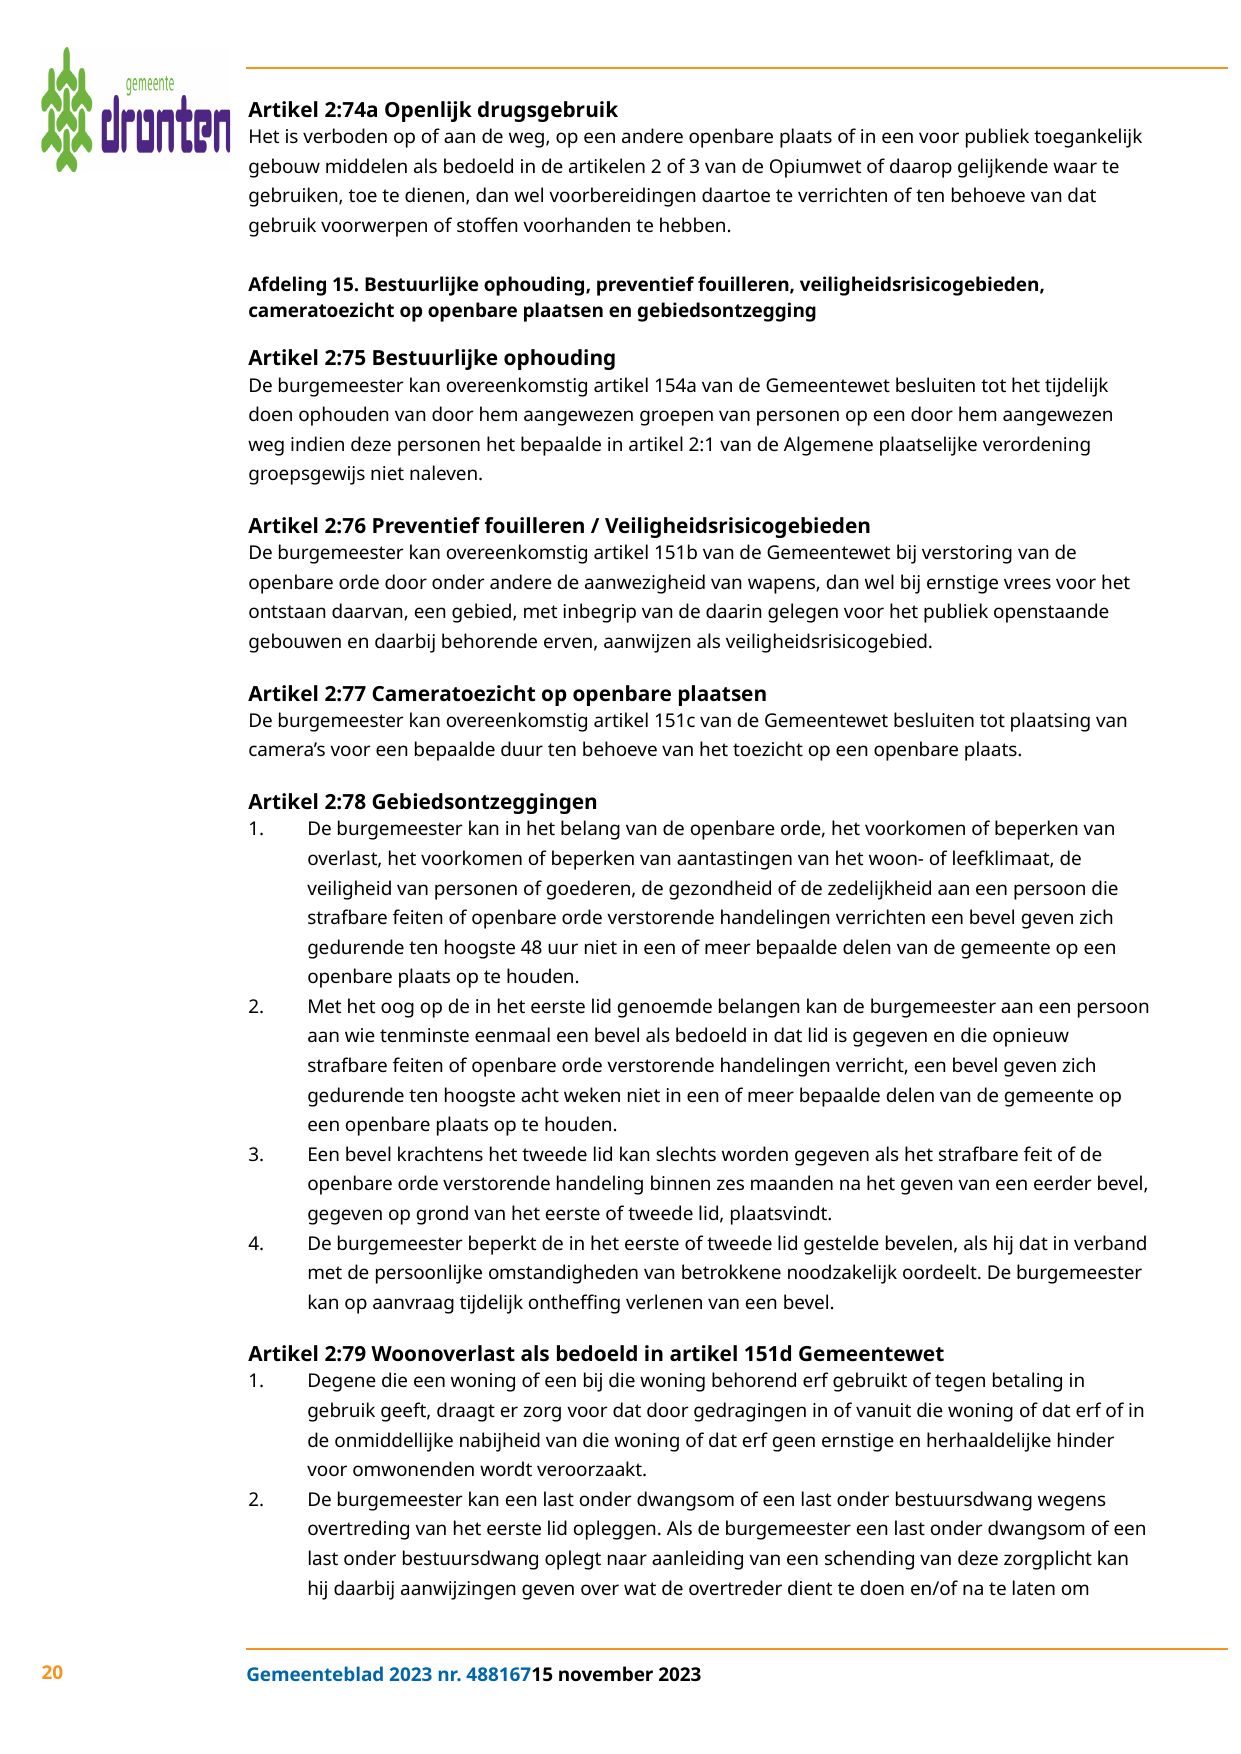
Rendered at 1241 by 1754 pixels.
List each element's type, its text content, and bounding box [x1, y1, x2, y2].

text Artikel 2:79 Woonoverlast als bedoeld in artikel 151d Gemeentewet [248, 1339, 1152, 1368]
text De burgemeester kan overeenkomstig artikel 151b van de Gemeentewet bij verstoring van de openbare orde door onder andere de aanwezigheid van wapens, dan wel bij ernstige vrees voor het ontstaan daarvan, een gebied, met inbegrip van de daarin gelegen voor het publiek openstaande gebouwen en daarbij behorende erven, aanwijzen als veiligheidsrisicogebied. [248, 539, 1152, 654]
list Met het oog op de in het eerste lid genoemde belangen kan de burgemeester aan een persoon aan wie tenminste eenmaal een bevel als bedoeld in dat lid is gegeven en die opnieuw strafbare feiten of openbare orde verstorende handelingen verricht, een bevel geven zich gedurende ten hoogste acht weken niet in een of meer bepaalde delen van de gemeente op een openbare plaats op te houden. [248, 993, 1152, 1137]
text Artikel 2:77 Cameratoezicht op openbare plaatsen [248, 679, 1152, 707]
text Het is verboden op of aan de weg, op een andere openbare plaats of in een voor publiek toegankelijk gebouw middelen als bedoeld in de artikelen 2 of 3 van de Opiumwet of daarop gelijkende waar te gebruiken, toe te dienen, dan wel voorbereidingen daartoe te verrichten of ten behoeve van dat gebruik voorwerpen of stoffen voorhanden te hebben. [248, 123, 1152, 238]
list Degene die een woning of een bij die woning behorend erf gebruikt of tegen betaling in gebruik geeft, draagt er zorg voor dat door gedragingen in of vanuit die woning of dat erf of in de onmiddellijke nabijheid van die woning of dat erf geen ernstige en herhaaldelijke hinder voor omwonenden wordt veroorzaakt. [248, 1368, 1152, 1482]
text Artikel 2:75 Bestuurlijke ophouding [248, 343, 1152, 372]
picture [41, 47, 231, 172]
text Afdeling 15. Bestuurlijke ophouding, preventief fouilleren, veiligheidsrisicogebieden, cameratoezicht op openbare plaatsen en gebiedsontzegging [248, 271, 1152, 323]
list De burgemeester kan in het belang van de openbare orde, het voorkomen of beperken van overlast, het voorkomen of beperken van aantastingen van het woon- of leefklimaat, de veiligheid van personen of goederen, de gezondheid of de zedelijkheid aan een persoon die strafbare feiten of openbare orde verstorende handelingen verrichten een bevel geven zich gedurende ten hoogste 48 uur niet in een of meer bepaalde delen van de gemeente op een openbare plaats op te houden. [248, 816, 1152, 989]
text De burgemeester kan overeenkomstig artikel 151c van de Gemeentewet besluiten tot plaatsing van camera’s voor een bepaalde duur ten behoeve van het toezicht op een openbare plaats. [248, 707, 1152, 762]
text De burgemeester kan overeenkomstig artikel 154a van de Gemeentewet besluiten tot het tijdelijk doen ophouden van door hem aangewezen groepen van personen op een door hem aangewezen weg indien deze personen het bepaalde in artikel 2:1 van de Algemene plaatselijke verordening groepsgewijs niet naleven. [248, 372, 1152, 486]
list De burgemeester beperkt de in het eerste of tweede lid gestelde bevelen, als hij dat in verband met de persoonlijke omstandigheden van betrokkene noodzakelijk oordeelt. De burgemeester kan op aanvraag tijdelijk ontheffing verlenen van een bevel. [248, 1230, 1152, 1314]
text Artikel 2:78 Gebiedsontzeggingen [248, 787, 1152, 816]
list De burgemeester kan een last onder dwangsom of een last onder bestuursdwang wegens overtreding van het eerste lid opleggen. Als de burgemeester een last onder dwangsom of een last onder bestuursdwang oplegt naar aanleiding van een schending van deze zorgplicht kan hij daarbij aanwijzingen geven over wat de overtreder dient te doen en/of na te laten om [248, 1486, 1152, 1601]
text Artikel 2:74a Openlijk drugsgebruik [248, 95, 1152, 123]
text Artikel 2:76 Preventief fouilleren / Veiligheidsrisicogebieden [248, 511, 1152, 539]
list Een bevel krachtens het tweede lid kan slechts worden gegeven als het strafbare feit of de openbare orde verstorende handeling binnen zes maanden na het geven van een eerder bevel, gegeven op grond van het eerste of tweede lid, plaatsvindt. [248, 1141, 1152, 1226]
